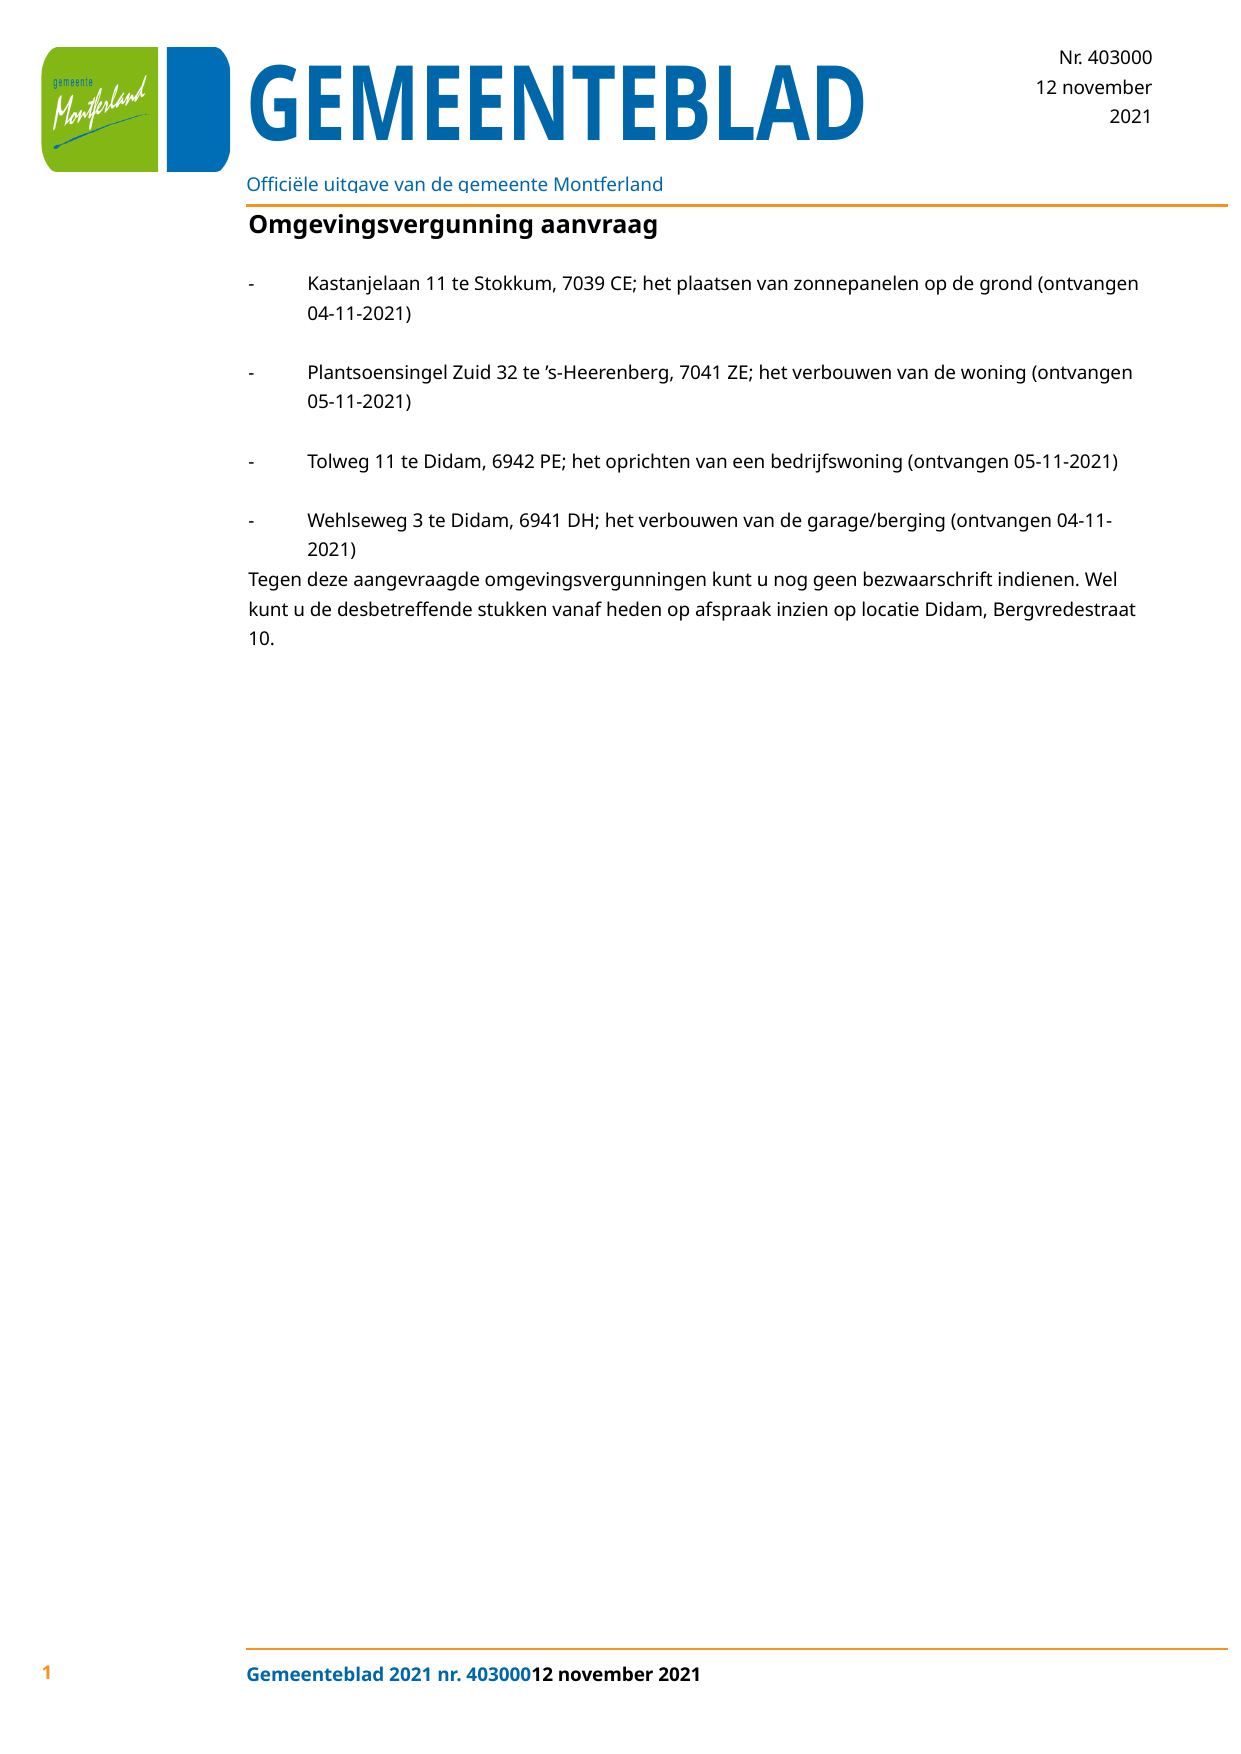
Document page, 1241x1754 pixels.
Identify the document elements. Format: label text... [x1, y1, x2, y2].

list Kastanjelaan 11 te Stokkum, 7039 CE; het plaatsen van zonnepanelen op de grond (ontvangen 04-11-2021) [248, 270, 1152, 326]
list Tolweg 11 te Didam, 6942 PE; het oprichten van een bedrijfswoning (ontvangen 05-11-2021) [248, 448, 1152, 473]
list Wehlseweg 3 te Didam, 6941 DH; het verbouwen van de garage/berging (ontvangen 04-11-2021) [248, 507, 1152, 562]
list Plantsoensingel Zuid 32 te ’s-Heerenberg, 7041 ZE; het verbouwen van de woning (ontvangen 05-11-2021) [248, 359, 1152, 414]
text Tegen deze aangevraagde omgevingsvergunningen kunt u nog geen bezwaarschrift indienen. Wel kunt u de desbetreffende stukken vanaf heden op afspraak inzien op locatie Didam, Bergvredestraat 10. [248, 566, 1152, 651]
text Omgevingsvergunning aanvraag [248, 207, 1152, 241]
picture [41, 47, 231, 172]
